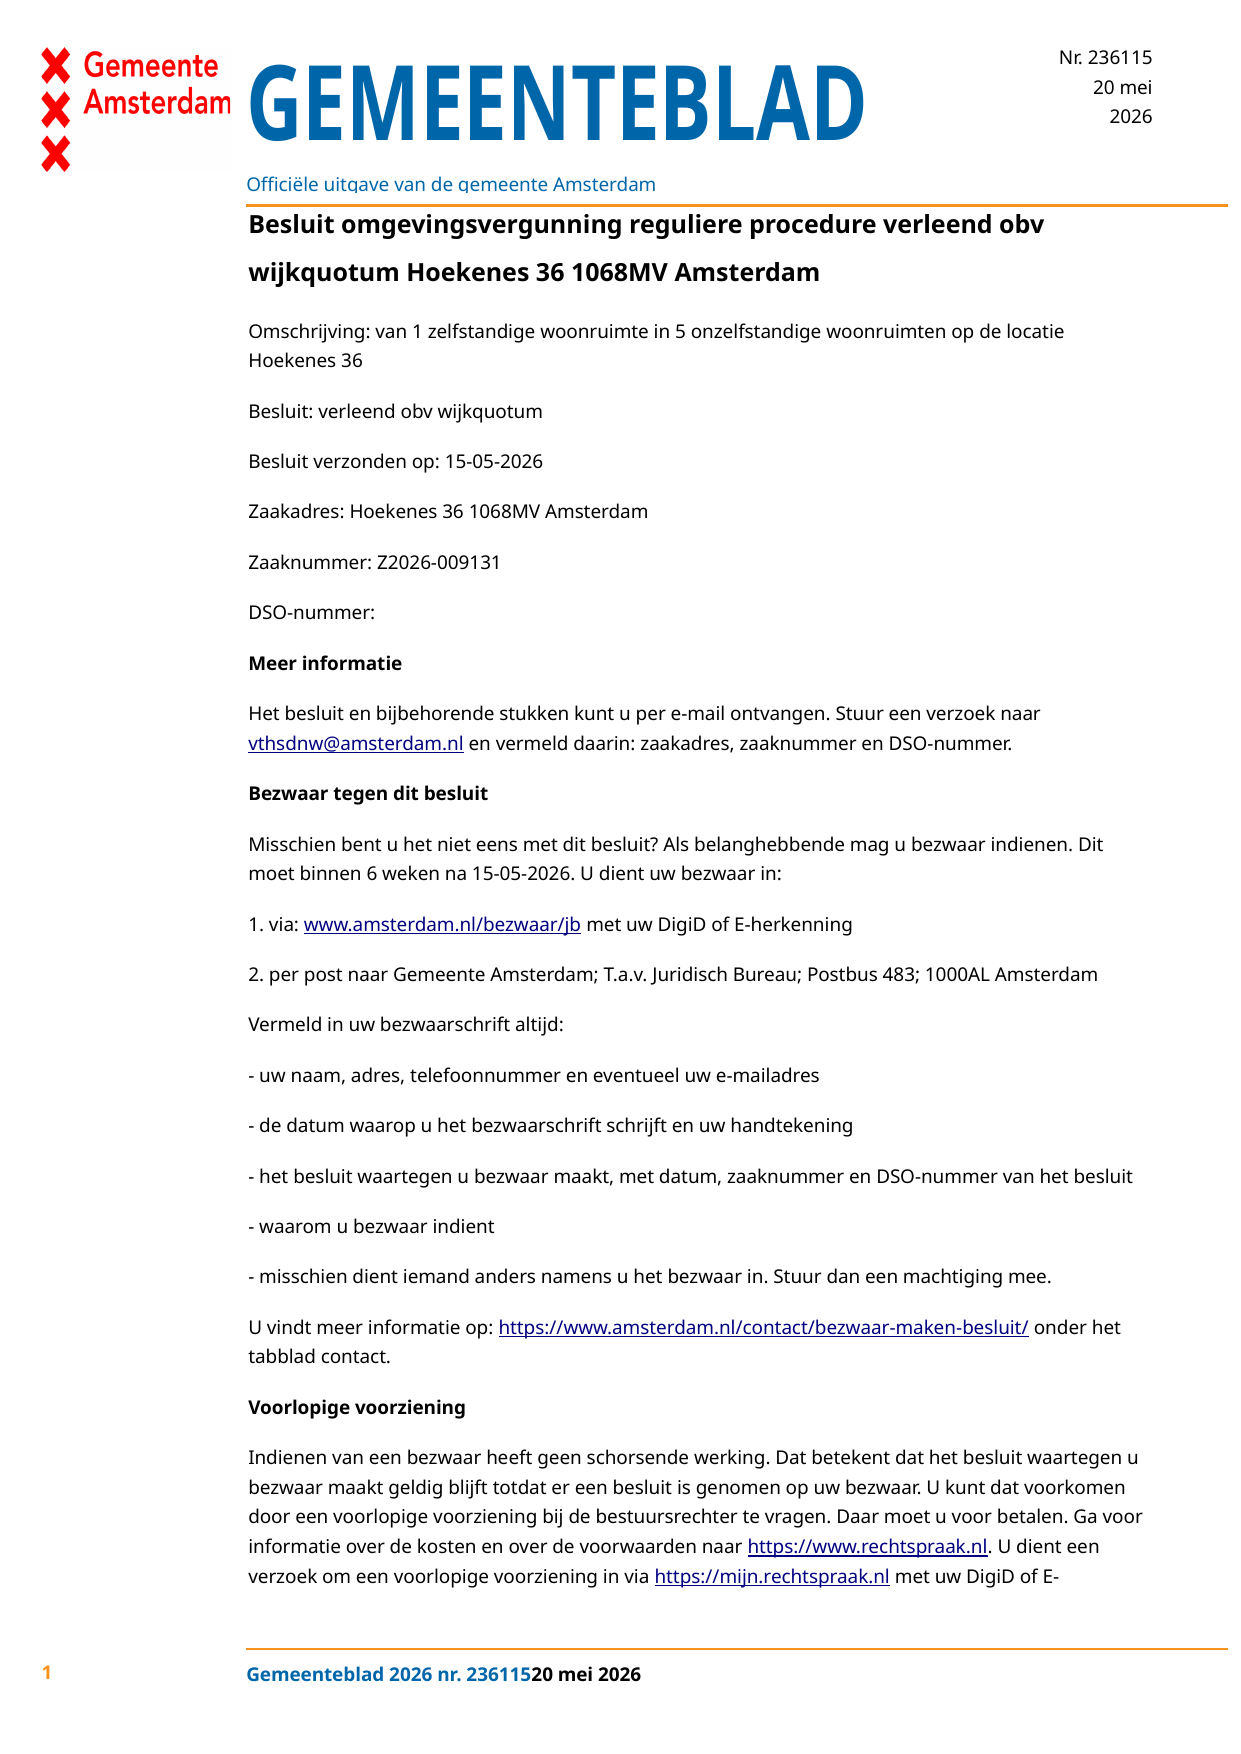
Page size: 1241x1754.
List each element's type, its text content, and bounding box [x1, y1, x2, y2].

text 2. per post naar Gemeente Amsterdam; T.a.v. Juridisch Bureau; Postbus 483; 1000AL Amsterdam [248, 961, 1152, 987]
text Het besluit en bijbehorende stukken kunt u per e-mail ontvangen. Stuur een verzoek naar vthsdnw@amsterdam.nl en vermeld daarin: zaakadres, zaaknummer en DSO-nummer. [248, 700, 1152, 756]
text Zaaknummer: Z2026-009131 [248, 549, 1152, 575]
text Misschien bent u het niet eens met dit besluit? Als belanghebbende mag u bezwaar indienen. Dit moet binnen 6 weken na 15-05-2026. U dient uw bezwaar in: [248, 831, 1152, 886]
text Omschrijving: van 1 zelfstandige woonruimte in 5 onzelfstandige woonruimten op de locatie Hoekenes 36 [248, 318, 1152, 373]
text 1. via: www.amsterdam.nl/bezwaar/jb met uw DigiD of E-herkenning [248, 911, 1152, 937]
text Indienen van een bezwaar heeft geen schorsende werking. Dat betekent dat het besluit waartegen u bezwaar maakt geldig blijft totdat er een besluit is genomen op uw bezwaar. U kunt dat voorkomen door een voorlopige voorziening bij de bestuursrechter te vragen. Daar moet u voor betalen. Ga voor informatie over de kosten en over de voorwaarden naar https://www.rechtspraak.nl. U dient een verzoek om een voorlopige voorziening in via https://mijn.rechtspraak.nl met uw DigiD of E- [248, 1444, 1152, 1589]
text Zaakadres: Hoekenes 36 1068MV Amsterdam [248, 499, 1152, 524]
text Besluit omgevingsvergunning reguliere procedure verleend obv wijkquotum Hoekenes 36 1068MV Amsterdam [248, 207, 1152, 288]
text - misschien dient iemand anders namens u het bezwaar in. Stuur dan een machtiging mee. [248, 1264, 1152, 1289]
picture [41, 47, 231, 172]
text Besluit: verleend obv wijkquotum [248, 398, 1152, 424]
text U vindt meer informatie op: https://www.amsterdam.nl/contact/bezwaar-maken-besluit/ onder het tabblad contact. [248, 1314, 1152, 1369]
text - de datum waarop u het bezwaarschrift schrijft en uw handtekening [248, 1112, 1152, 1138]
text Bezwaar tegen dit besluit [248, 780, 1152, 806]
text - het besluit waartegen u bezwaar maakt, met datum, zaaknummer en DSO-nummer van het besluit [248, 1163, 1152, 1189]
text DSO-nummer: [248, 599, 1152, 625]
text Vermeld in uw bezwaarschrift altijd: [248, 1012, 1152, 1037]
text - waarom u bezwaar indient [248, 1213, 1152, 1239]
text Voorlopige voorziening [248, 1394, 1152, 1420]
text - uw naam, adres, telefoonnummer en eventueel uw e-mailadres [248, 1062, 1152, 1088]
text Besluit verzonden op: 15-05-2026 [248, 448, 1152, 474]
text Meer informatie [248, 650, 1152, 676]
